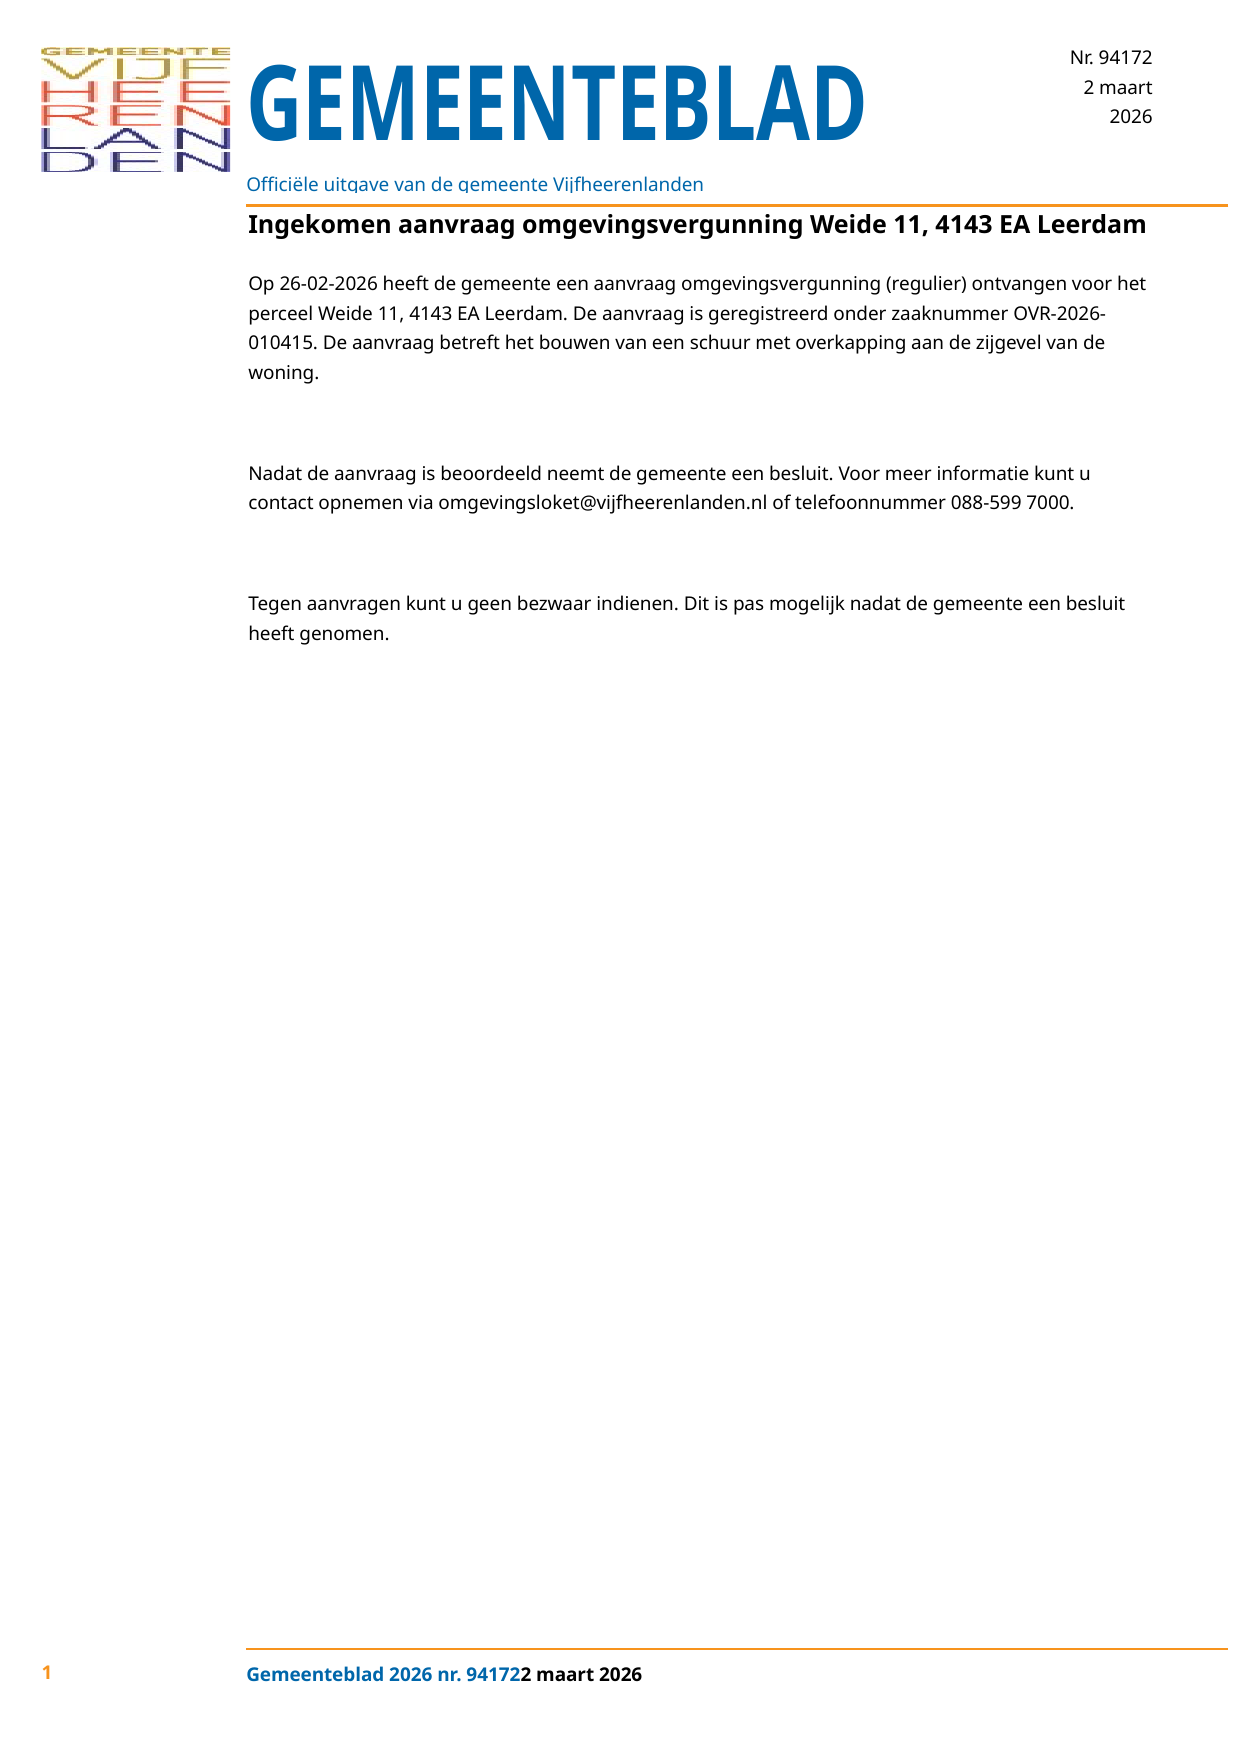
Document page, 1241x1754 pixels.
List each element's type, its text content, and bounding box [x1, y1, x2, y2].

text Ingekomen aanvraag omgevingsvergunning Weide 11, 4143 EA Leerdam [248, 207, 1152, 241]
picture [41, 47, 231, 172]
text Op 26-02-2026 heeft de gemeente een aanvraag omgevingsvergunning (regulier) ontvangen voor het perceel Weide 11, 4143 EA Leerdam. De aanvraag is geregistreerd onder zaaknummer OVR-2026-010415. De aanvraag betreft het bouwen van een schuur met overkapping aan de zijgevel van de woning. [248, 270, 1152, 385]
text Nadat de aanvraag is beoordeeld neemt de gemeente een besluit. Voor meer informatie kunt u contact opnemen via omgevingsloket@vijfheerenlanden.nl of telefoonnummer 088-599 7000. [248, 460, 1152, 515]
text Tegen aanvragen kunt u geen bezwaar indienen. Dit is pas mogelijk nadat de gemeente een besluit heeft genomen. [248, 590, 1152, 646]
